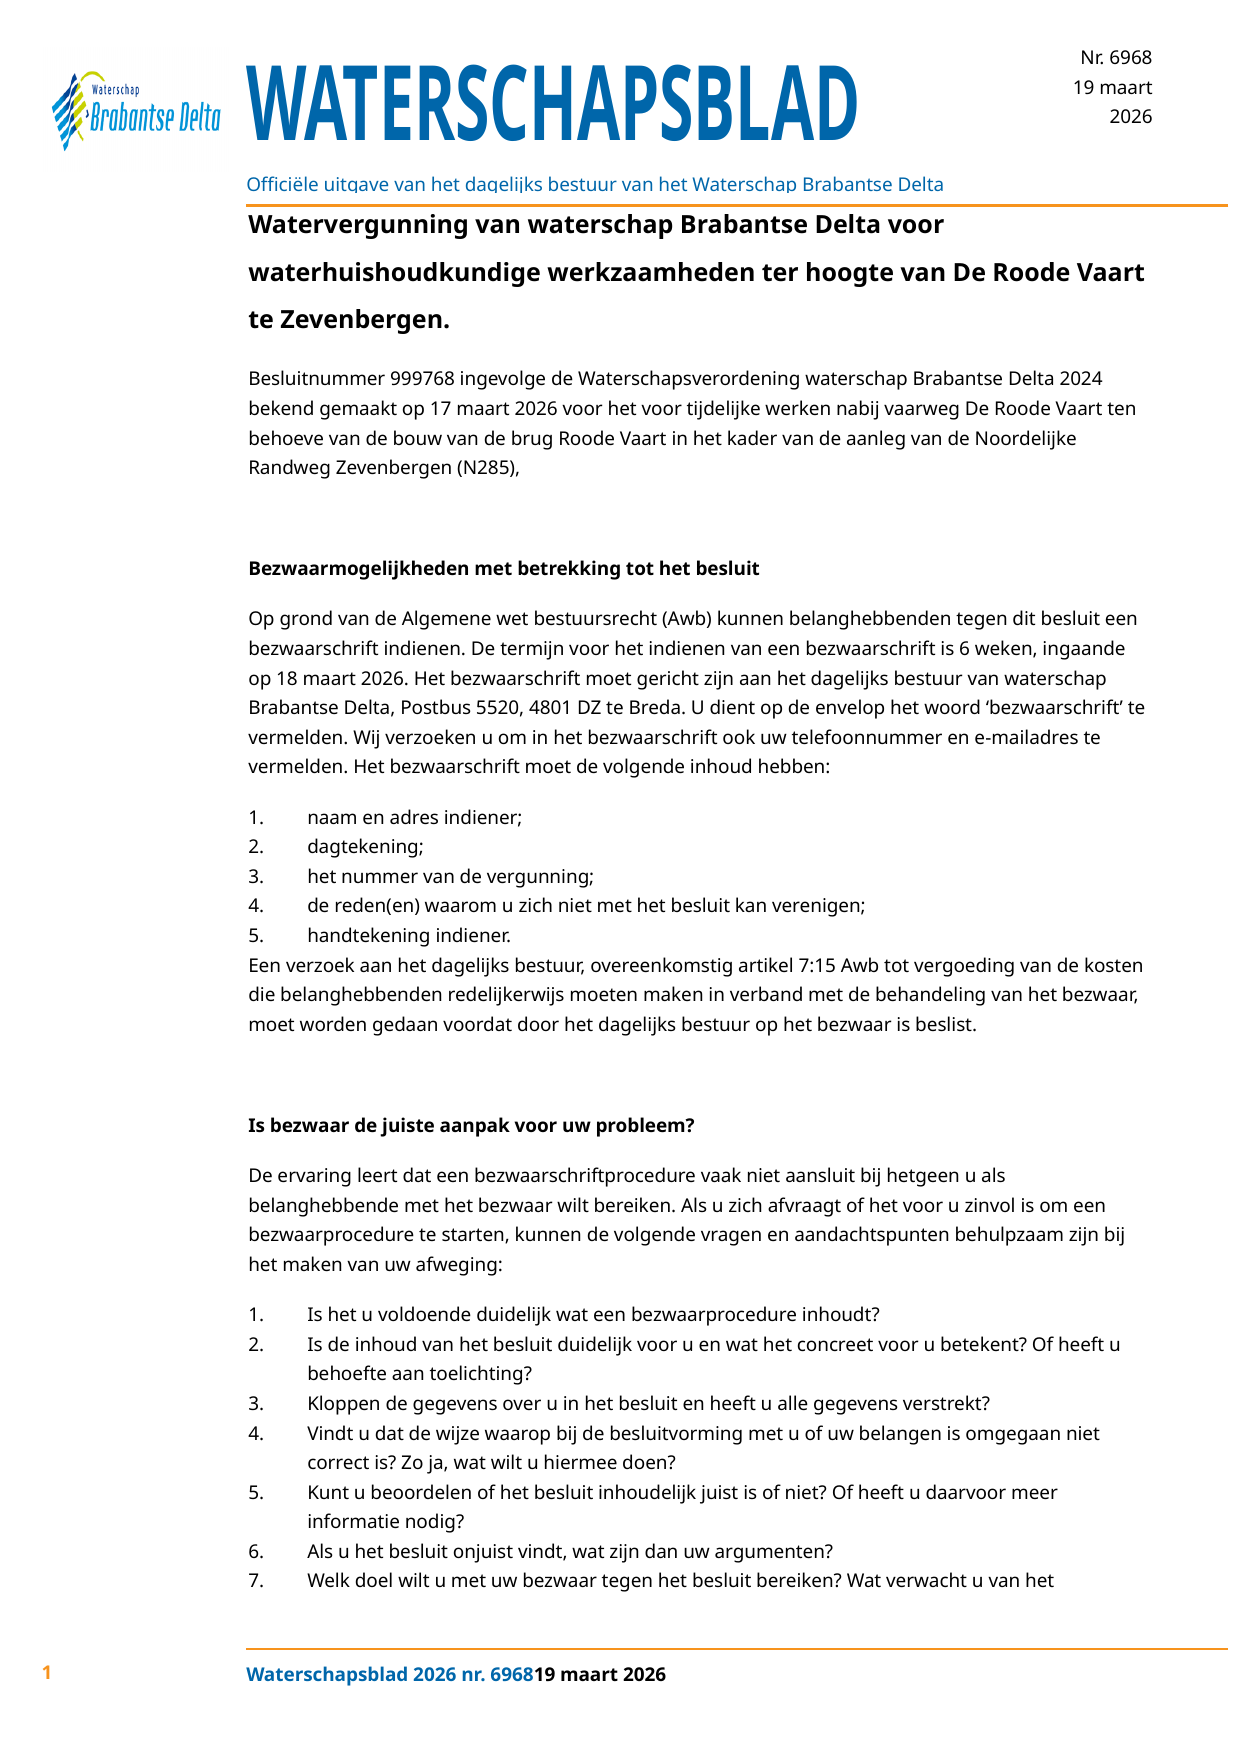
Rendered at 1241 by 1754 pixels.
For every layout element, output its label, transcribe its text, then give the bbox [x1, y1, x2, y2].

picture [41, 47, 231, 172]
list Kloppen de gegevens over u in het besluit en heeft u alle gegevens verstrekt? [248, 1390, 1152, 1416]
list handtekening indiener. [248, 922, 1152, 948]
text De ervaring leert dat een bezwaarschriftprocedure vaak niet aansluit bij hetgeen u als belanghebbende met het bezwaar wilt bereiken. Als u zich afvraagt of het voor u zinvol is om een bezwaarprocedure te starten, kunnen de volgende vragen en aandachtspunten behulpzaam zijn bij het maken van uw afweging: [248, 1162, 1152, 1277]
list Is het u voldoende duidelijk wat een bezwaarprocedure inhoudt? [248, 1301, 1152, 1327]
list Vindt u dat de wijze waarop bij de besluitvorming met u of uw belangen is omgegaan niet correct is? Zo ja, wat wilt u hiermee doen? [248, 1420, 1152, 1475]
text Bezwaarmogelijkheden met betrekking tot het besluit [248, 555, 1152, 581]
text Is bezwaar de juiste aanpak voor uw probleem? [248, 1112, 1152, 1137]
list Welk doel wilt u met uw bezwaar tegen het besluit bereiken? Wat verwacht u van het [248, 1568, 1152, 1593]
list Is de inhoud van het besluit duidelijk voor u en wat het concreet voor u betekent? Of heeft u behoefte aan toelichting? [248, 1331, 1152, 1386]
text Watervergunning van waterschap Brabantse Delta voor waterhuishoudkundige werkzaamheden ter hoogte van De Roode Vaart te Zevenbergen. [248, 207, 1152, 336]
list de reden(en) waarom u zich niet met het besluit kan verenigen; [248, 893, 1152, 918]
list Kunt u beoordelen of het besluit inhoudelijk juist is of niet? Of heeft u daarvoor meer informatie nodig? [248, 1479, 1152, 1534]
list naam en adres indiener; [248, 804, 1152, 829]
text Een verzoek aan het dagelijks bestuur, overeenkomstig artikel 7:15 Awb tot vergoeding van de kosten die belanghebbenden redelijkerwijs moeten maken in verband met de behandeling van het bezwaar, moet worden gedaan voordat door het dagelijks bestuur op het bezwaar is beslist. [248, 952, 1152, 1037]
list dagtekening; [248, 833, 1152, 859]
list Als u het besluit onjuist vindt, wat zijn dan uw argumenten? [248, 1538, 1152, 1564]
list het nummer van de vergunning; [248, 863, 1152, 889]
text Op grond van de Algemene wet bestuursrecht (Awb) kunnen belanghebbenden tegen dit besluit een bezwaarschrift indienen. De termijn voor het indienen van een bezwaarschrift is 6 weken, ingaande op 18 maart 2026. Het bezwaarschrift moet gericht zijn aan het dagelijks bestuur van waterschap Brabantse Delta, Postbus 5520, 4801 DZ te Breda. U dient op de envelop het woord ‘bezwaarschrift’ te vermelden. Wij verzoeken u om in het bezwaarschrift ook uw telefoonnummer en e‑mailadres te vermelden. Het bezwaarschrift moet de volgende inhoud hebben: [248, 606, 1152, 779]
text Besluitnummer 999768 ingevolge de Waterschapsverordening waterschap Brabantse Delta 2024 bekend gemaakt op 17 maart 2026 voor het voor tijdelijke werken nabij vaarweg De Roode Vaart ten behoeve van de bouw van de brug Roode Vaart in het kader van de aanleg van de Noordelijke Randweg Zevenbergen (N285), [248, 366, 1152, 480]
